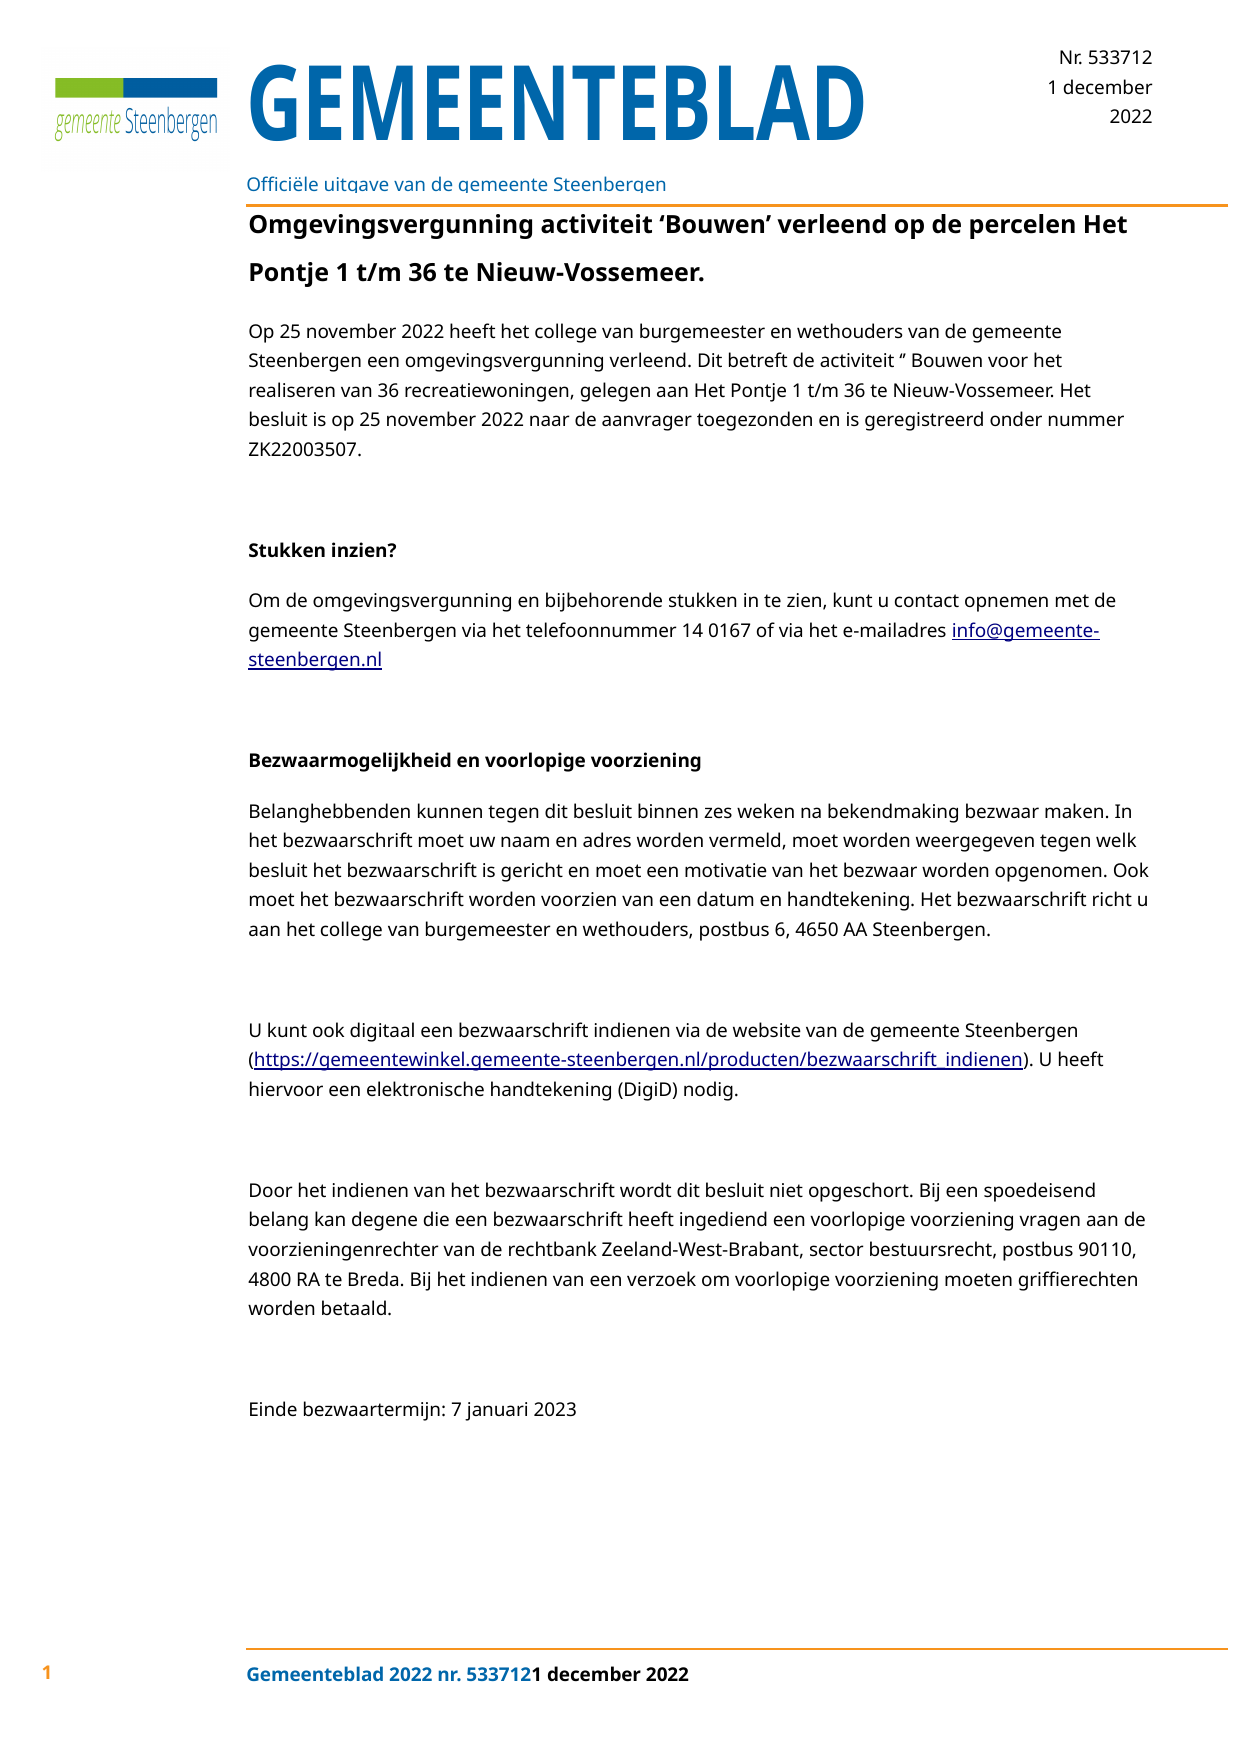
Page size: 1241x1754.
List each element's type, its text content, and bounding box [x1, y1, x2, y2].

text Belanghebbenden kunnen tegen dit besluit binnen zes weken na bekendmaking bezwaar maken. In het bezwaarschrift moet uw naam en adres worden vermeld, moet worden weergegeven tegen welk besluit het bezwaarschrift is gericht en moet een motivatie van het bezwaar worden opgenomen. Ook moet het bezwaarschrift worden voorzien van een datum en handtekening. Het bezwaarschrift richt u aan het college van burgemeester en wethouders, postbus 6, 4650 AA Steenbergen. [248, 798, 1152, 942]
text U kunt ook digitaal een bezwaarschrift indienen via de website van de gemeente Steenbergen (https://gemeentewinkel.gemeente-steenbergen.nl/producten/bezwaarschrift_indienen). U heeft hiervoor een elektronische handtekening (DigiD) nodig. [248, 1017, 1152, 1102]
text Stukken inzien? [248, 537, 1152, 563]
text Einde bezwaartermijn: 7 januari 2023 [248, 1396, 1152, 1422]
picture [41, 47, 231, 172]
text Om de omgevingsvergunning en bijbehorende stukken in te zien, kunt u contact opnemen met de gemeente Steenbergen via het telefoonnummer 14 0167 of via het e-mailadres info@gemeente-steenbergen.nl [248, 587, 1152, 672]
text Bezwaarmogelijkheid en voorlopige voorziening [248, 747, 1152, 773]
text Op 25 november 2022 heeft het college van burgemeester en wethouders van de gemeente Steenbergen een omgevingsvergunning verleend. Dit betreft de activiteit ‘’ Bouwen voor het realiseren van 36 recreatiewoningen, gelegen aan Het Pontje 1 t/m 36 te Nieuw-Vossemeer. Het besluit is op 25 november 2022 naar de aanvrager toegezonden en is geregistreerd onder nummer ZK22003507. [248, 318, 1152, 462]
text Omgevingsvergunning activiteit ‘Bouwen’ verleend op de percelen Het Pontje 1 t/m 36 te Nieuw-Vossemeer. [248, 207, 1152, 288]
text Door het indienen van het bezwaarschrift wordt dit besluit niet opgeschort. Bij een spoedeisend belang kan degene die een bezwaarschrift heeft ingediend een voorlopige voorziening vragen aan de voorzieningenrechter van de rechtbank Zeeland-West-Brabant, sector bestuursrecht, postbus 90110, 4800 RA te Breda. Bij het indienen van een verzoek om voorlopige voorziening moeten griffierechten worden betaald. [248, 1177, 1152, 1321]
